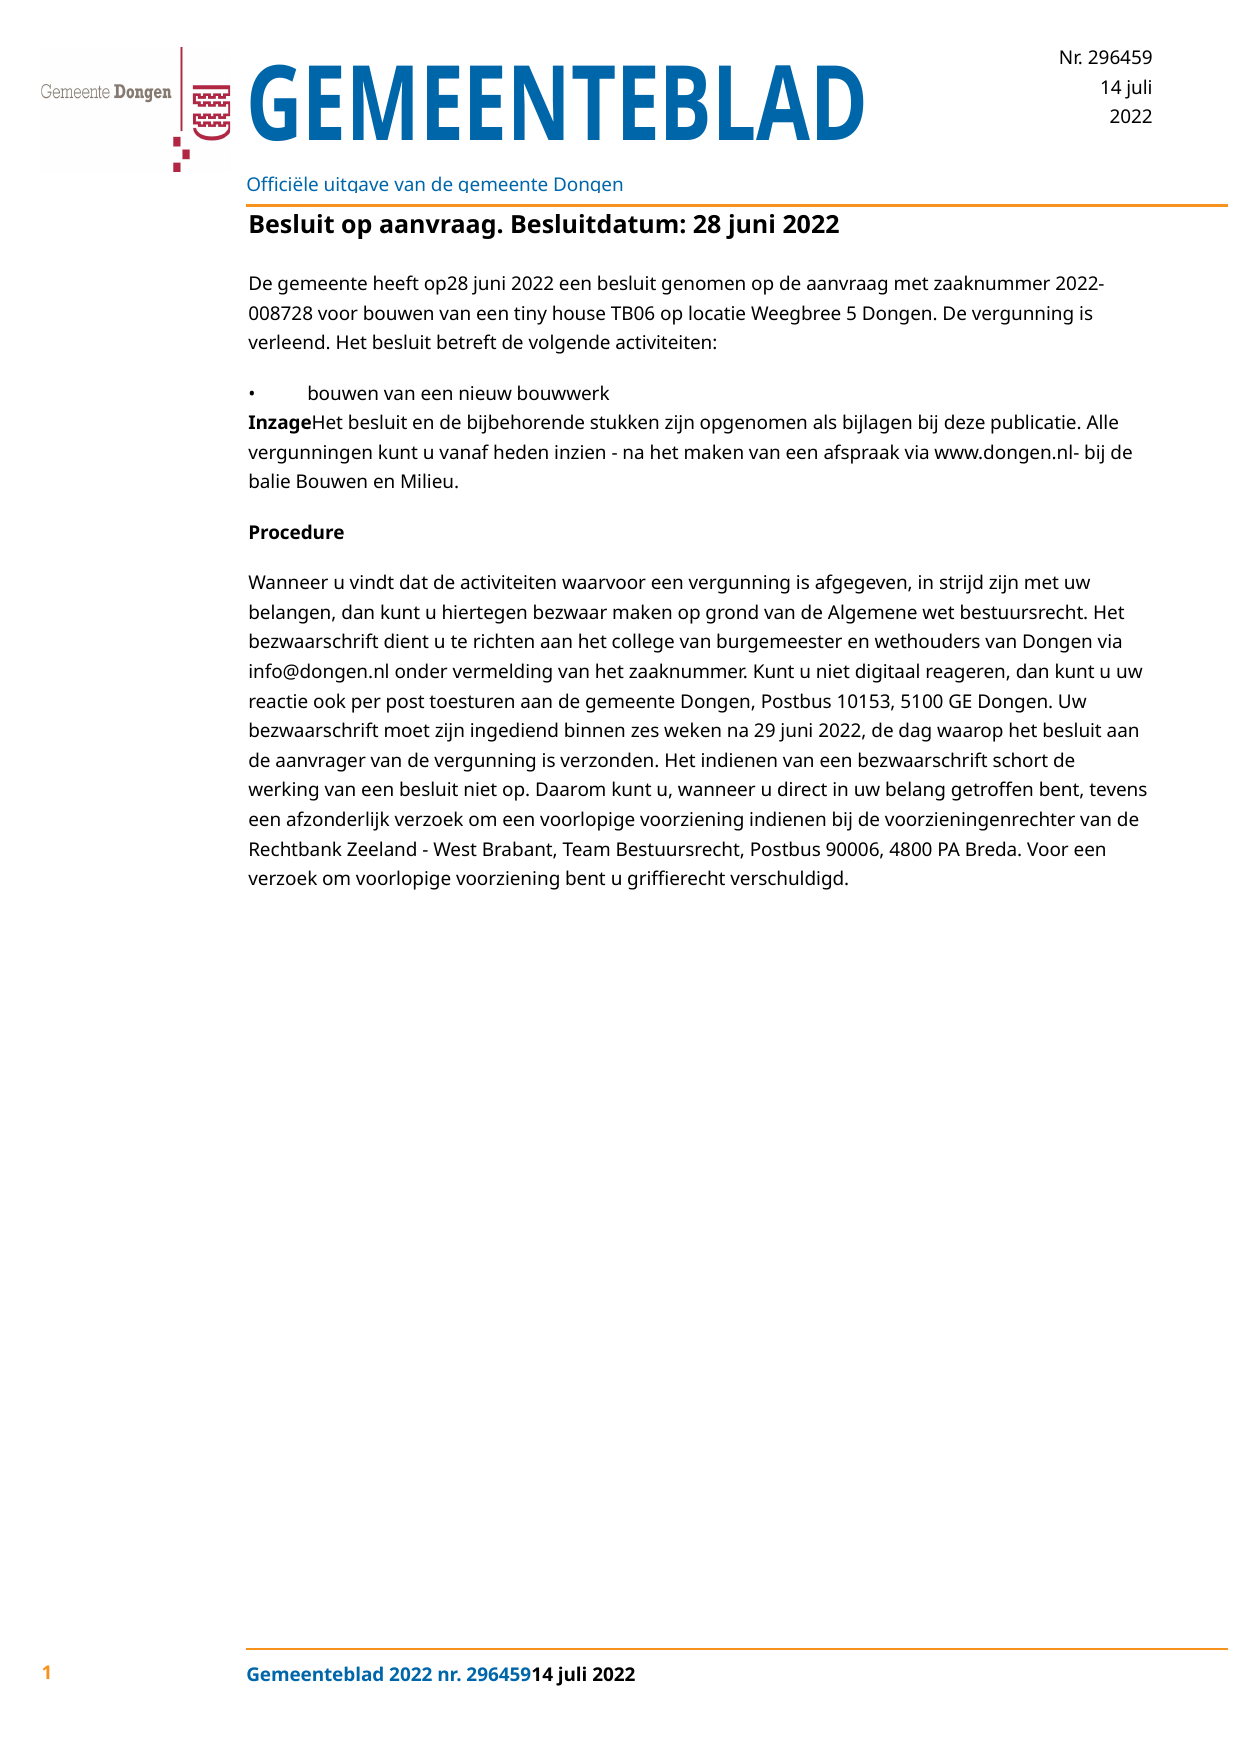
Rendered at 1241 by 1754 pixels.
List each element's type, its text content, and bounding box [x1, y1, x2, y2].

list bouwen van een nieuw bouwwerk [248, 380, 1152, 406]
text Procedure [248, 519, 1152, 545]
text De gemeente heeft op28 juni 2022 een besluit genomen op de aanvraag met zaaknummer 2022-008728 voor bouwen van een tiny house TB06 op locatie Weegbree 5 Dongen. De vergunning is verleend. Het besluit betreft de volgende activiteiten: [248, 270, 1152, 355]
picture [41, 47, 231, 172]
text Wanneer u vindt dat de activiteiten waarvoor een vergunning is afgegeven, in strijd zijn met uw belangen, dan kunt u hiertegen bezwaar maken op grond van de Algemene wet bestuursrecht. Het bezwaarschrift dient u te richten aan het college van burgemeester en wethouders van Dongen via info@dongen.nl onder vermelding van het zaaknummer. Kunt u niet digitaal reageren, dan kunt u uw reactie ook per post toesturen aan de gemeente Dongen, Postbus 10153, 5100 GE Dongen. Uw bezwaarschrift moet zijn ingediend binnen zes weken na 29 juni 2022, de dag waarop het besluit aan de aanvrager van de vergunning is verzonden. Het indienen van een bezwaarschrift schort de werking van een besluit niet op. Daarom kunt u, wanneer u direct in uw belang getroffen bent, tevens een afzonderlijk verzoek om een voorlopige voorziening indienen bij de voorzieningenrechter van de Rechtbank Zeeland - West Brabant, Team Bestuursrecht, Postbus 90006, 4800 PA Breda. Voor een verzoek om voorlopige voorziening bent u griffierecht verschuldigd. [248, 569, 1152, 891]
text InzageHet besluit en de bijbehorende stukken zijn opgenomen als bijlagen bij deze publicatie. Alle vergunningen kunt u vanaf heden inzien - na het maken van een afspraak via www.dongen.nl- bij de balie Bouwen en Milieu. [248, 409, 1152, 494]
text Besluit op aanvraag. Besluitdatum: 28 juni 2022 [248, 207, 1152, 241]
